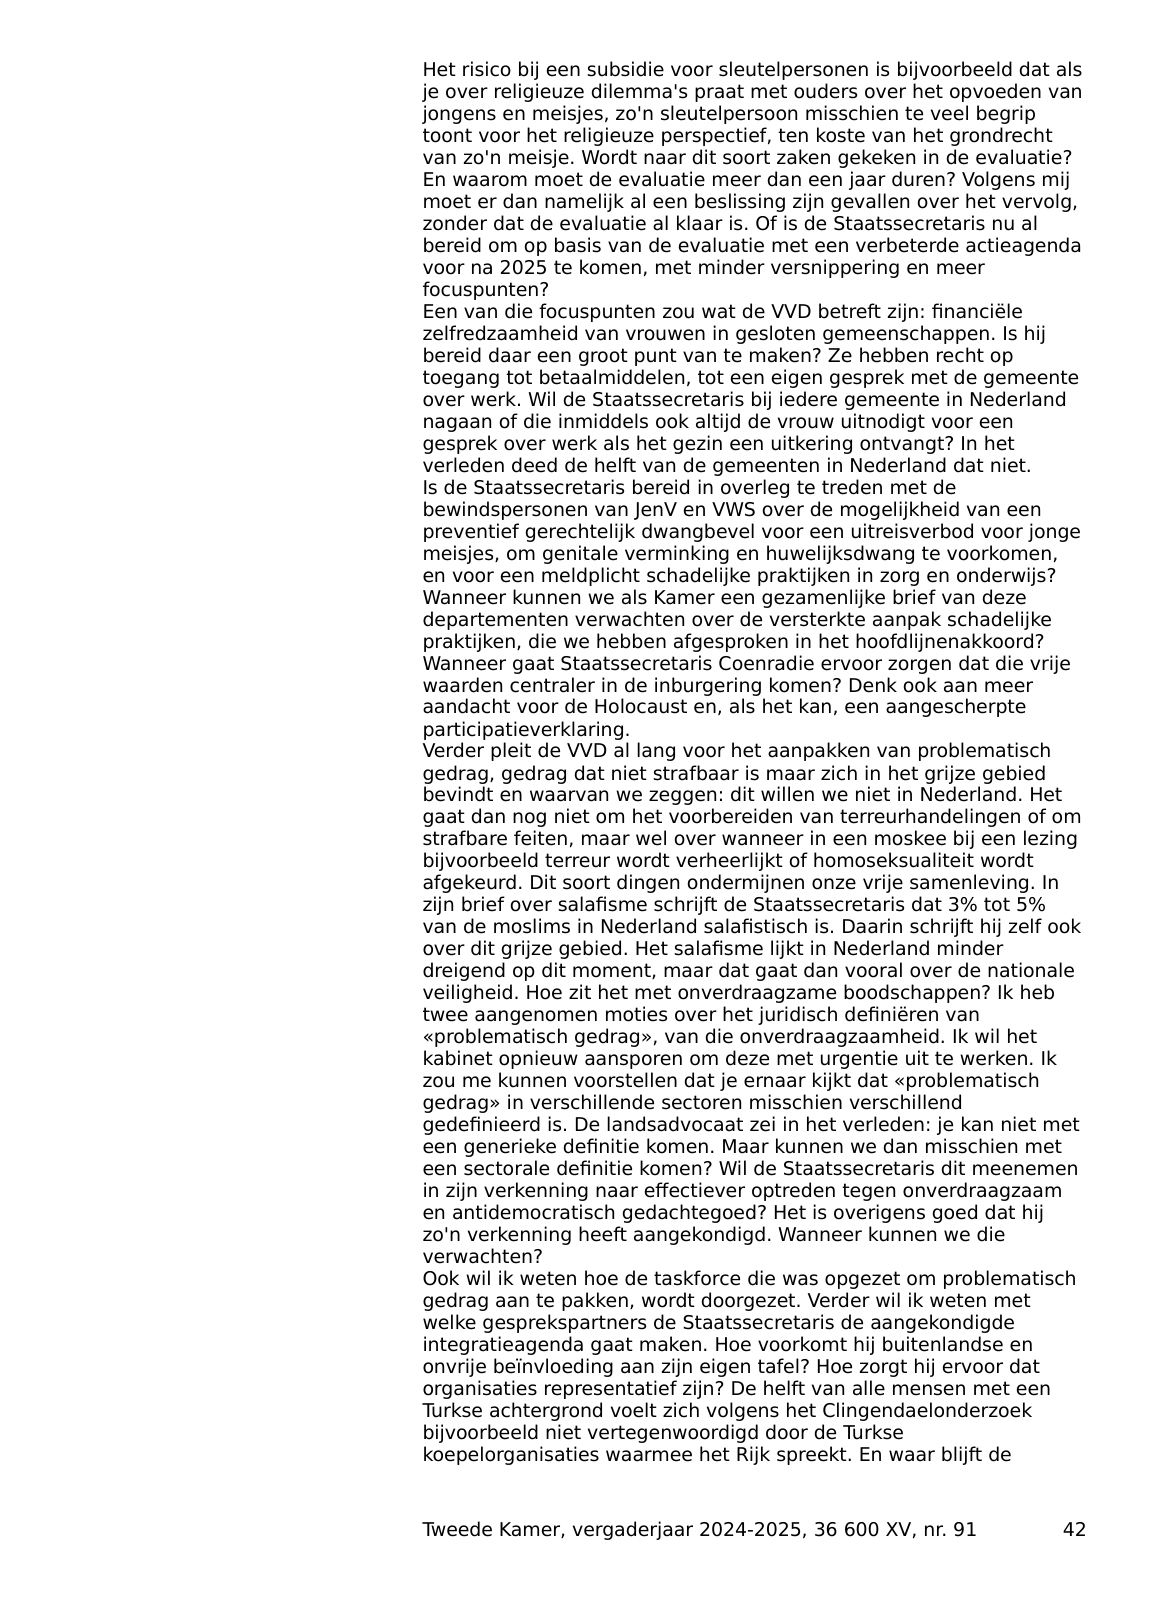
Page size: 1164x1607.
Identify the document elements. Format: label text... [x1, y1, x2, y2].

text Verder pleit de VVD al lang voor het aanpakken van problematisch gedrag, gedrag dat niet strafbaar is maar zich in het grijze gebied bevindt en waarvan we zeggen: dit willen we niet in Nederland. Het gaat dan nog niet om het voorbereiden van terreurhandelingen of om strafbare feiten, maar wel over wanneer in een moskee bij een lezing bijvoorbeeld terreur wordt verheerlijkt of homoseksualiteit wordt afgekeurd. Dit soort dingen ondermijnen onze vrije samenleving. In zijn brief over salafisme schrijft de Staatssecretaris dat 3% tot 5% van de moslims in Nederland salafistisch is. Daarin schrijft hij zelf ook over dit grijze gebied. Het salafisme lijkt in Nederland minder dreigend op dit moment, maar dat gaat dan vooral over de nationale veiligheid. Hoe zit het met onverdraagzame boodschappen? Ik heb twee aangenomen moties over het juridisch definiëren van «problematisch gedrag», van die onverdraagzaamheid. Ik wil het kabinet opnieuw aansporen om deze met urgentie uit te werken. Ik zou me kunnen voorstellen dat je ernaar kijkt dat «problematisch gedrag» in verschillende sectoren misschien verschillend gedefinieerd is. De landsadvocaat zei in het verleden: je kan niet met een generieke definitie komen. Maar kunnen we dan misschien met een sectorale definitie komen? Wil de Staatssecretaris dit meenemen in zijn verkenning naar effectiever optreden tegen onverdraagzaam en antidemocratisch gedachtegoed? Het is overigens goed dat hij zo'n verkenning heeft aangekondigd. Wanneer kunnen we die verwachten? [422, 740, 1087, 1268]
text Een van die focuspunten zou wat de VVD betreft zijn: financiële zelfredzaamheid van vrouwen in gesloten gemeenschappen. Is hij bereid daar een groot punt van te maken? Ze hebben recht op toegang tot betaalmiddelen, tot een eigen gesprek met de gemeente over werk. Wil de Staatssecretaris bij iedere gemeente in Nederland nagaan of die inmiddels ook altijd de vrouw uitnodigt voor een gesprek over werk als het gezin een uitkering ontvangt? In het verleden deed de helft van de gemeenten in Nederland dat niet. [422, 301, 1087, 477]
text Is de Staatssecretaris bereid in overleg te treden met de bewindspersonen van JenV en VWS over de mogelijkheid van een preventief gerechtelijk dwangbevel voor een uitreisverbod voor jonge meisjes, om genitale verminking en huwelijksdwang te voorkomen, en voor een meldplicht schadelijke praktijken in zorg en onderwijs? Wanneer kunnen we als Kamer een gezamenlijke brief van deze departementen verwachten over de versterkte aanpak schadelijke praktijken, die we hebben afgesproken in het hoofdlijnenakkoord? Wanneer gaat Staatssecretaris Coenradie ervoor zorgen dat die vrije waarden centraler in de inburgering komen? Denk ook aan meer aandacht voor de Holocaust en, als het kan, een aangescherpte participatieverklaring. [422, 477, 1087, 740]
text Het risico bij een subsidie voor sleutelpersonen is bijvoorbeeld dat als je over religieuze dilemma's praat met ouders over het opvoeden van jongens en meisjes, zo'n sleutelpersoon misschien te veel begrip toont voor het religieuze perspectief, ten koste van het grondrecht van zo'n meisje. Wordt naar dit soort zaken gekeken in de evaluatie? En waarom moet de evaluatie meer dan een jaar duren? Volgens mij moet er dan namelijk al een beslissing zijn gevallen over het vervolg, zonder dat de evaluatie al klaar is. Of is de Staatssecretaris nu al bereid om op basis van de evaluatie met een verbeterde actieagenda voor na 2025 te komen, met minder versnippering en meer focuspunten? [422, 59, 1087, 301]
text Ook wil ik weten hoe de taskforce die was opgezet om problematisch gedrag aan te pakken, wordt doorgezet. Verder wil ik weten met welke gesprekspartners de Staatssecretaris de aangekondigde integratieagenda gaat maken. Hoe voorkomt hij buitenlandse en onvrije beïnvloeding aan zijn eigen tafel? Hoe zorgt hij ervoor dat organisaties representatief zijn? De helft van alle mensen met een Turkse achtergrond voelt zich volgens het Clingendaelonderzoek bijvoorbeeld niet vertegenwoordigd door de Turkse koepelorganisaties waarmee het Rijk spreekt. En waar blijft de [422, 1268, 1087, 1466]
